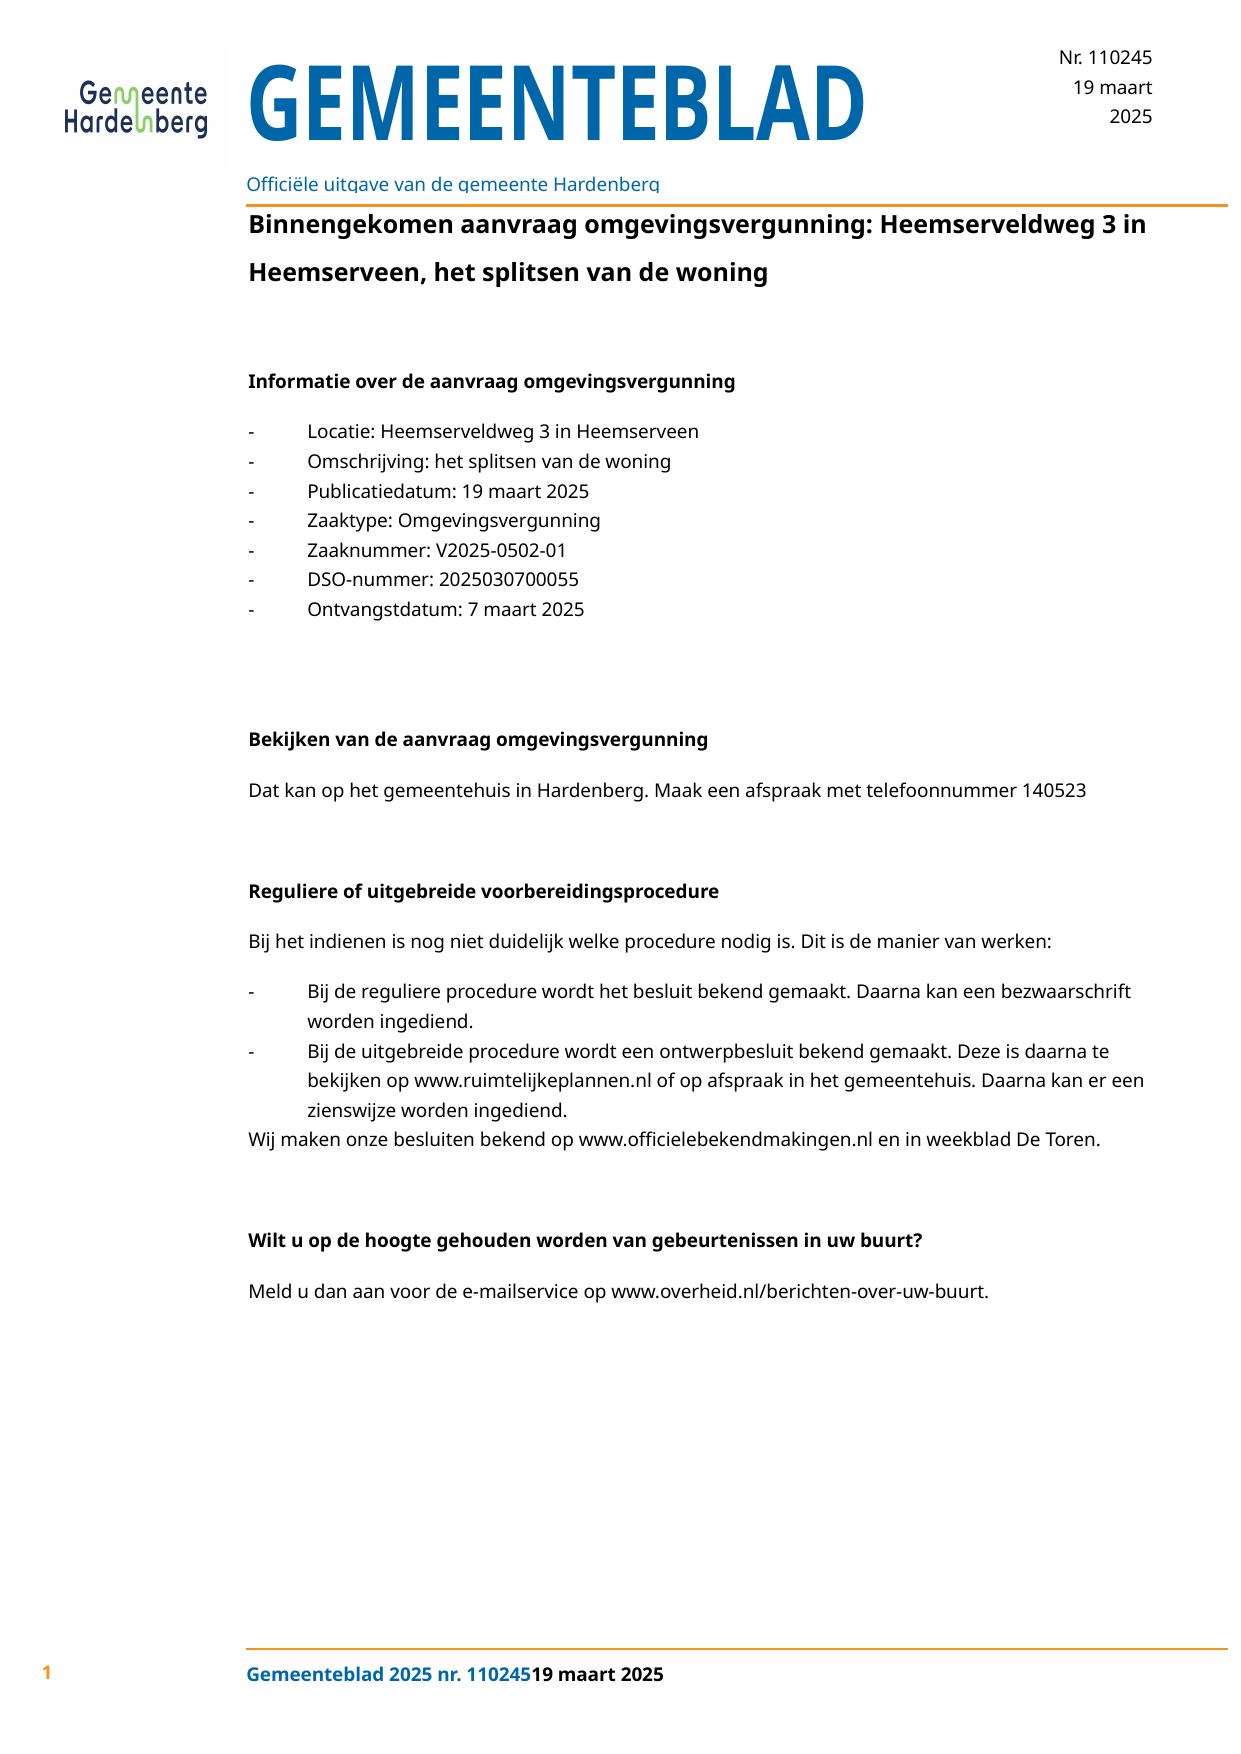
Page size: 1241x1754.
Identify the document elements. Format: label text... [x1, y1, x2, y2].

list DSO-nummer: 2025030700055 [248, 567, 1152, 592]
list Zaaktype: Omgevingsvergunning [248, 507, 1152, 533]
list Ontvangstdatum: 7 maart 2025 [248, 596, 1152, 622]
list Locatie: Heemserveldweg 3 in Heemserveen [248, 419, 1152, 444]
text Bij het indienen is nog niet duidelijk welke procedure nodig is. Dit is de manier van werken: [248, 928, 1152, 954]
text Meld u dan aan voor de e-mailservice op www.overheid.nl/berichten-over-uw-buurt. [248, 1278, 1152, 1304]
text Wij maken onze besluiten bekend op www.officielebekendmakingen.nl en in weekblad De Toren. [248, 1127, 1152, 1152]
text Bekijken van de aanvraag omgevingsvergunning [248, 727, 1152, 752]
list Bij de reguliere procedure wordt het besluit bekend gemaakt. Daarna kan een bezwaarschrift worden ingediend. [248, 979, 1152, 1034]
list Publicatiedatum: 19 maart 2025 [248, 478, 1152, 504]
text Binnengekomen aanvraag omgevingsvergunning: Heemserveldweg 3 in Heemserveen, het splitsen van de woning [248, 207, 1152, 288]
list Bij de uitgebreide procedure wordt een ontwerpbesluit bekend gemaakt. Deze is daarna te bekijken op www.ruimtelijkeplannen.nl of op afspraak in het gemeentehuis. Daarna kan er een zienswijze worden ingediend. [248, 1038, 1152, 1123]
list Zaaknummer: V2025-0502-01 [248, 537, 1152, 563]
text Informatie over de aanvraag omgevingsvergunning [248, 368, 1152, 394]
text Reguliere of uitgebreide voorbereidingsprocedure [248, 878, 1152, 904]
list Omschrijving: het splitsen van de woning [248, 448, 1152, 474]
picture [41, 47, 231, 172]
text Wilt u op de hoogte gehouden worden van gebeurtenissen in uw buurt? [248, 1227, 1152, 1253]
text Dat kan op het gemeentehuis in Hardenberg. Maak een afspraak met telefoonnummer 140523 [248, 777, 1152, 803]
